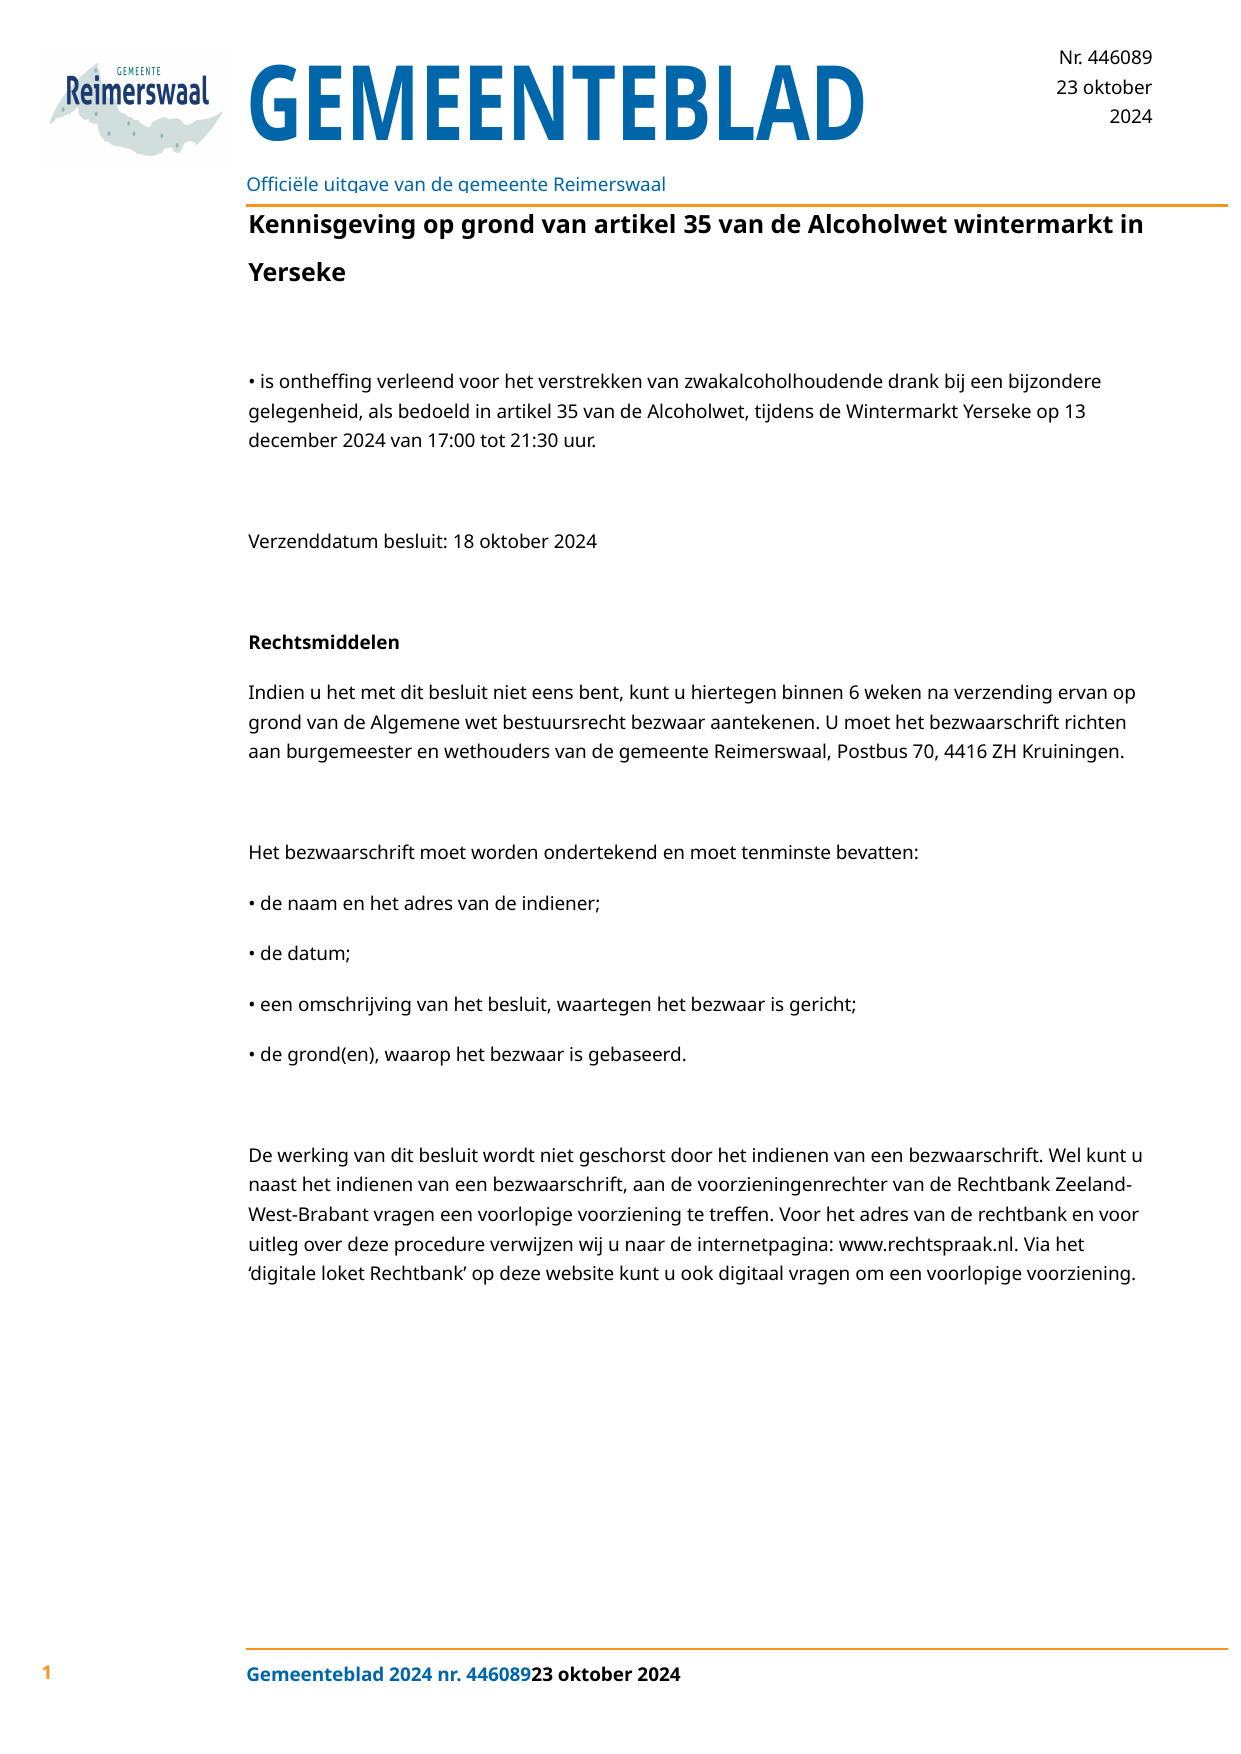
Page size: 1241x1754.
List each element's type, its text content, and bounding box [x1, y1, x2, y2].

text • is ontheffing verleend voor het verstrekken van zwakalcoholhoudende drank bij een bijzondere gelegenheid, als bedoeld in artikel 35 van de Alcoholwet, tijdens de Wintermarkt Yerseke op 13 december 2024 van 17:00 tot 21:30 uur. [248, 368, 1152, 453]
text Het bezwaarschrift moet worden ondertekend en moet tenminste bevatten: [248, 839, 1152, 865]
text Verzenddatum besluit: 18 oktober 2024 [248, 528, 1152, 554]
text Kennisgeving op grond van artikel 35 van de Alcoholwet wintermarkt in Yerseke [248, 207, 1152, 288]
text • de datum; [248, 940, 1152, 966]
picture [41, 47, 231, 172]
text • de naam en het adres van de indiener; [248, 890, 1152, 916]
text Rechtsmiddelen [248, 629, 1152, 655]
text • een omschrijving van het besluit, waartegen het bezwaar is gericht; [248, 991, 1152, 1017]
text De werking van dit besluit wordt niet geschorst door het indienen van een bezwaarschrift. Wel kunt u naast het indienen van een bezwaarschrift, aan de voorzieningenrechter van de Rechtbank Zeeland-West-Brabant vragen een voorlopige voorziening te treffen. Voor het adres van de rechtbank en voor uitleg over deze procedure verwijzen wij u naar de internetpagina: www.rechtspraak.nl. Via het ‘digitale loket Rechtbank’ op deze website kunt u ook digitaal vragen om een voorlopige voorziening. [248, 1142, 1152, 1286]
text Indien u het met dit besluit niet eens bent, kunt u hiertegen binnen 6 weken na verzending ervan op grond van de Algemene wet bestuursrecht bezwaar aantekenen. U moet het bezwaarschrift richten aan burgemeester en wethouders van de gemeente Reimerswaal, Postbus 70, 4416 ZH Kruiningen. [248, 679, 1152, 764]
text • de grond(en), waarop het bezwaar is gebaseerd. [248, 1041, 1152, 1067]
